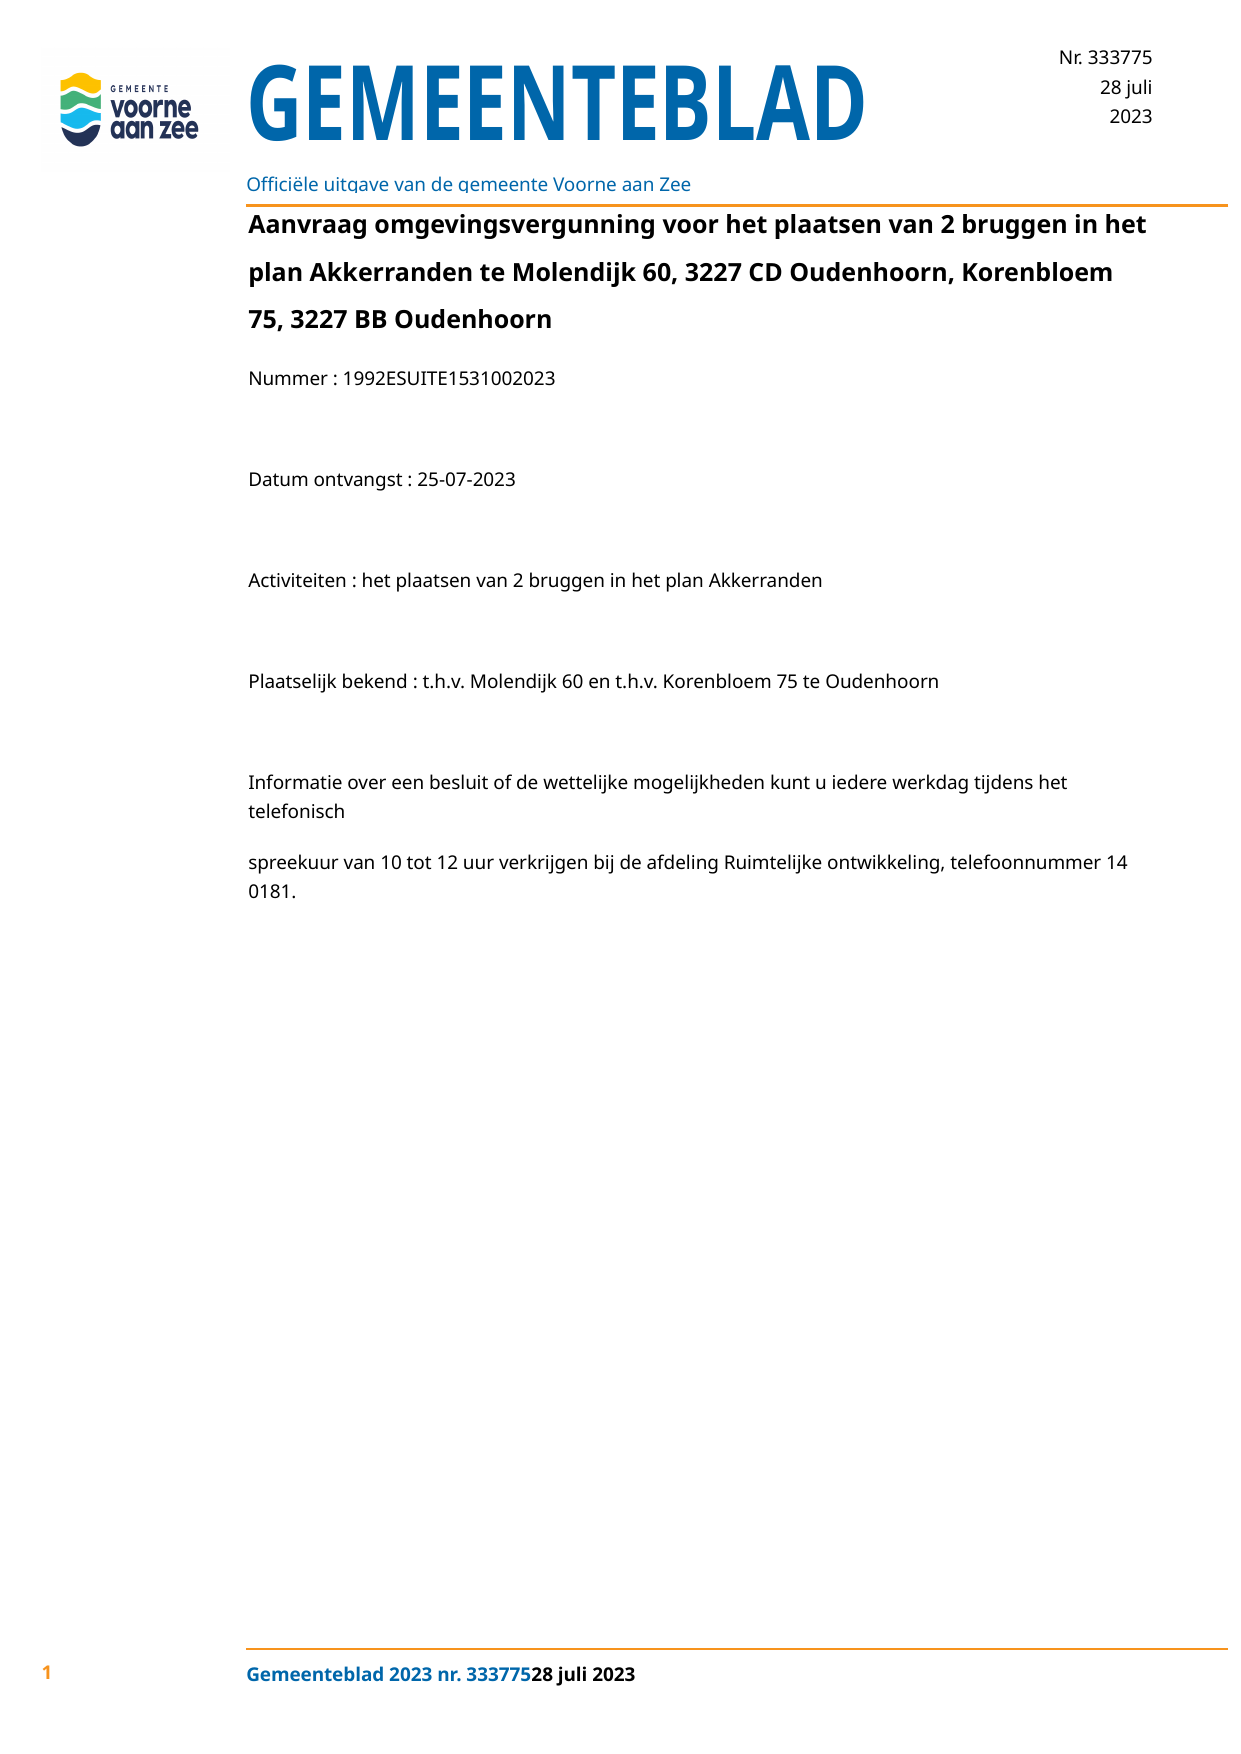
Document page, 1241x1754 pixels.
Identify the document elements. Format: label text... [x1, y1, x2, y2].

picture [41, 47, 231, 172]
text Nummer : 1992ESUITE1531002023 [248, 366, 1152, 391]
text spreekuur van 10 tot 12 uur verkrijgen bij de afdeling Ruimtelijke ontwikkeling, telefoonnummer 14 0181. [248, 849, 1152, 904]
text Datum ontvangst : 25-07-2023 [248, 466, 1152, 492]
text Activiteiten : het plaatsen van 2 bruggen in het plan Akkerranden [248, 567, 1152, 593]
text Informatie over een besluit of de wettelijke mogelijkheden kunt u iedere werkdag tijdens het telefonisch [248, 769, 1152, 824]
text Aanvraag omgevingsvergunning voor het plaatsen van 2 bruggen in het plan Akkerranden te Molendijk 60, 3227 CD Oudenhoorn, Korenbloem 75, 3227 BB Oudenhoorn [248, 207, 1152, 336]
text Plaatselijk bekend : t.h.v. Molendijk 60 en t.h.v. Korenbloem 75 te Oudenhoorn [248, 668, 1152, 694]
